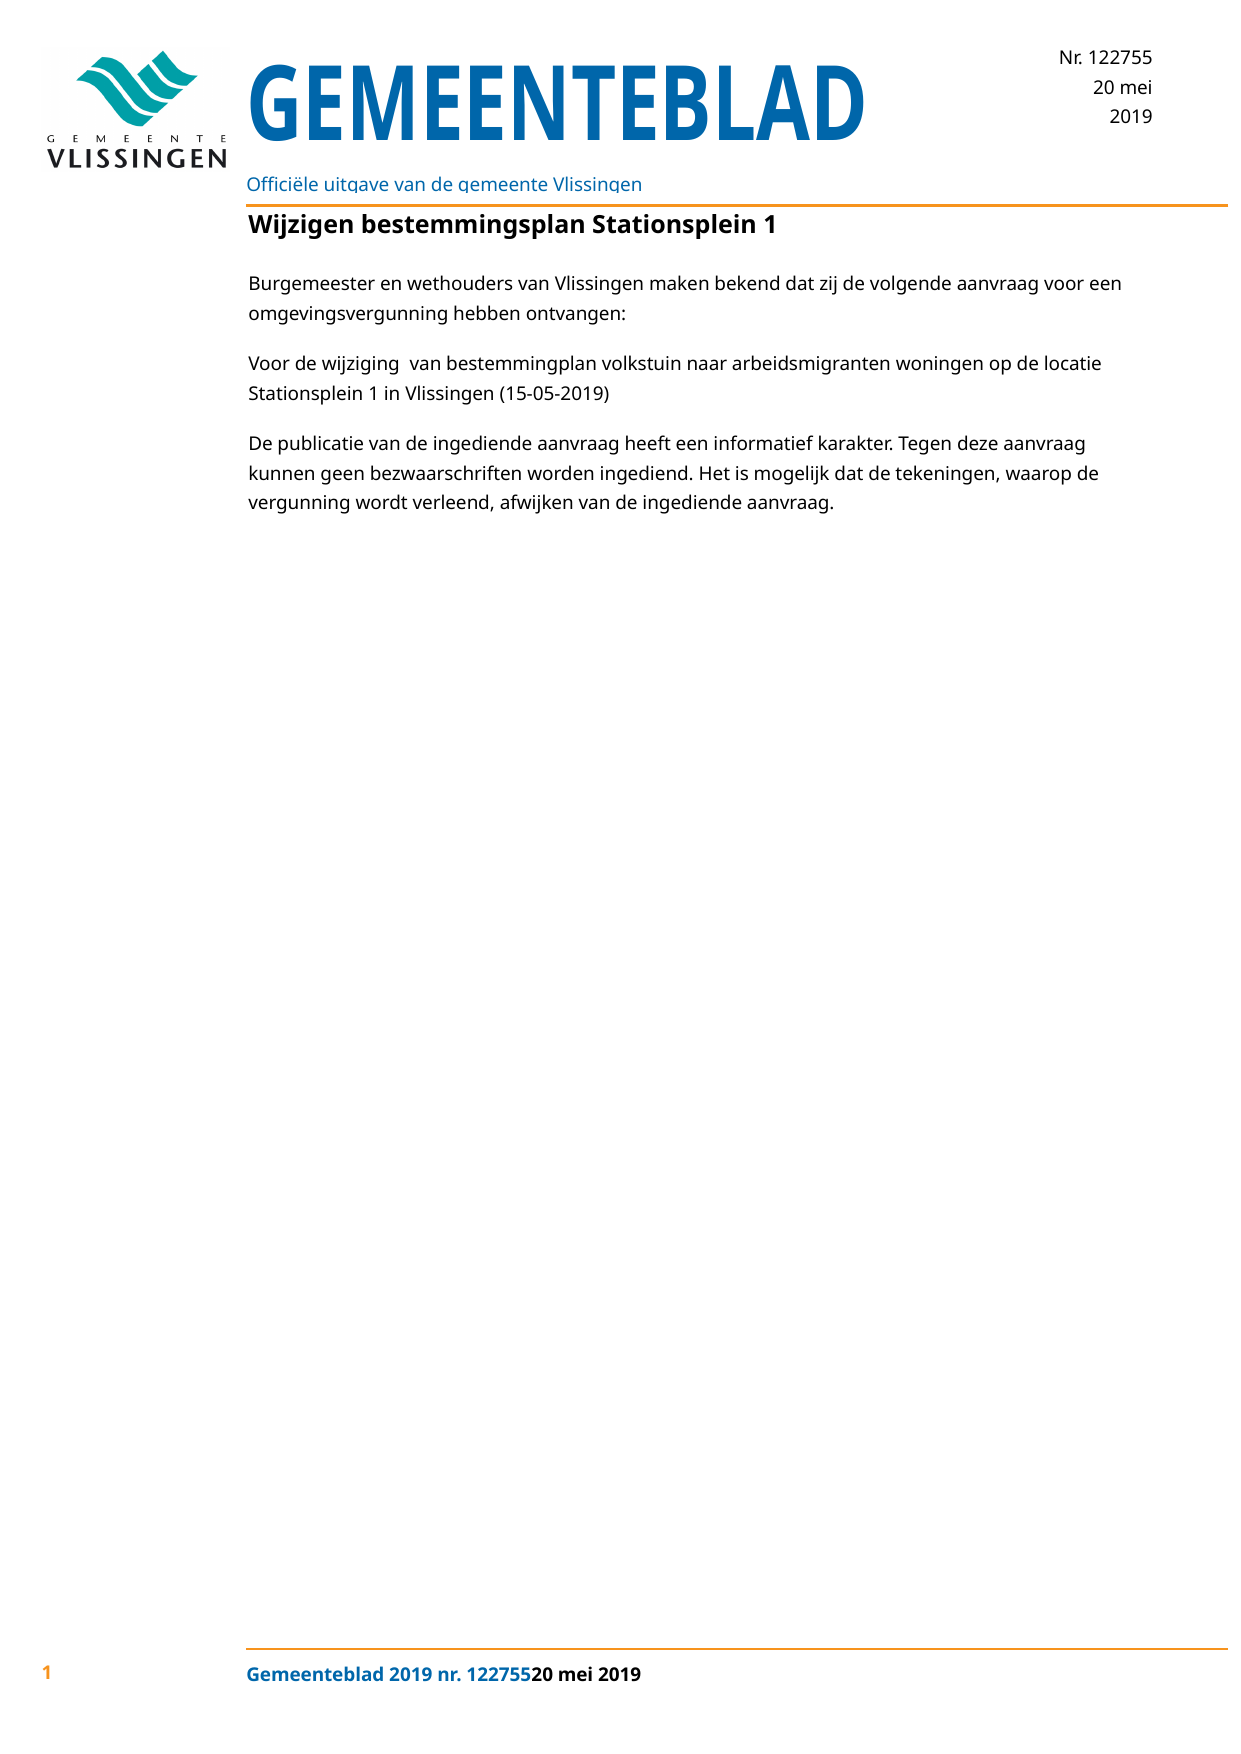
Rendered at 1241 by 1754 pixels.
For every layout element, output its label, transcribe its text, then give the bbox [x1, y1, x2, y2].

text De publicatie van de ingediende aanvraag heeft een informatief karakter. Tegen deze aanvraag kunnen geen bezwaarschriften worden ingediend. Het is mogelijk dat de tekeningen, waarop de vergunning wordt verleend, afwijken van de ingediende aanvraag. [248, 430, 1152, 515]
text Wijzigen bestemmingsplan Stationsplein 1 [248, 207, 1152, 241]
text Burgemeester en wethouders van Vlissingen maken bekend dat zij de volgende aanvraag voor een omgevingsvergunning hebben ontvangen: [248, 270, 1152, 326]
picture [41, 47, 231, 172]
text Voor de wijziging van bestemmingplan volkstuin naar arbeidsmigranten woningen op de locatie Stationsplein 1 in Vlissingen (15-05-2019) [248, 350, 1152, 406]
